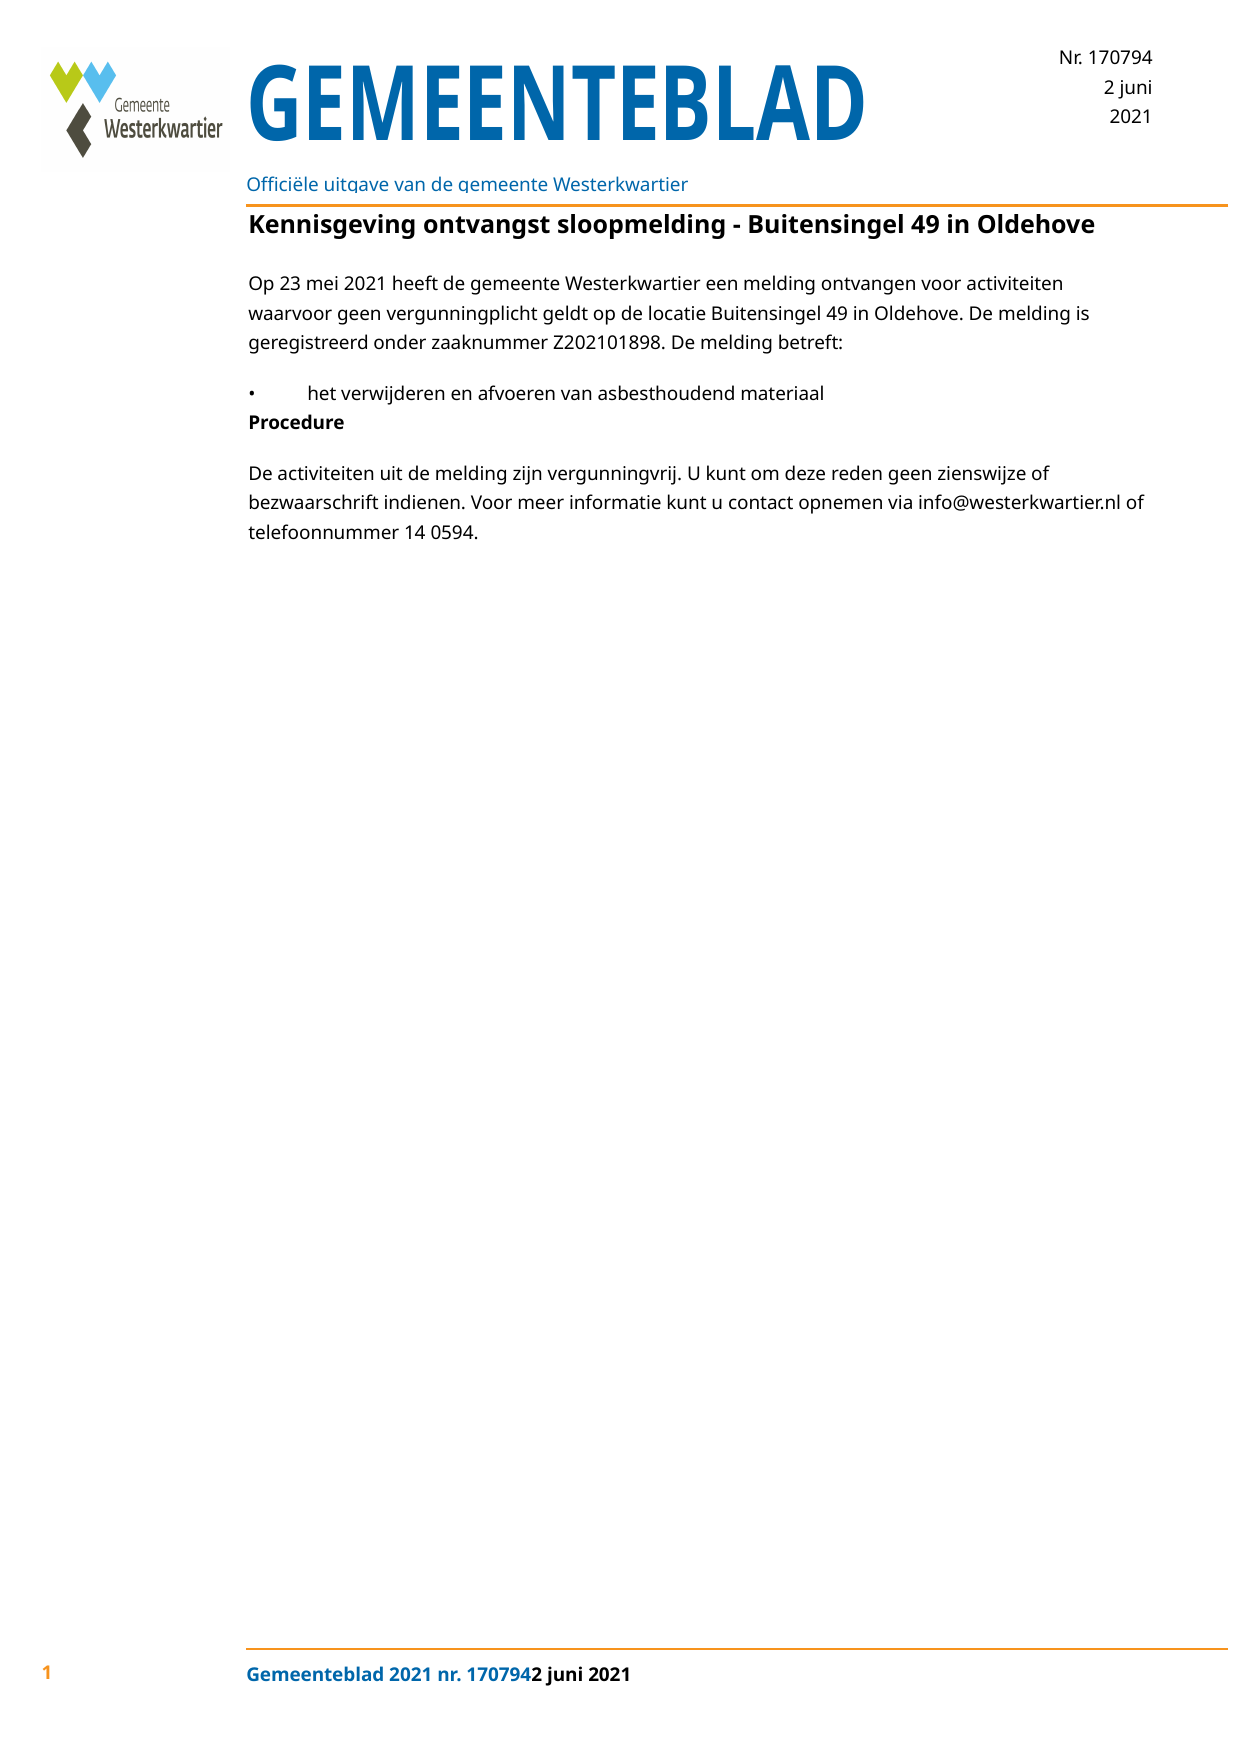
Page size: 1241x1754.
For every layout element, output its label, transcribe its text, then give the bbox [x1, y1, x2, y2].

text De activiteiten uit de melding zijn vergunningvrij. U kunt om deze reden geen zienswijze of bezwaarschrift indienen. Voor meer informatie kunt u contact opnemen via info@westerkwartier.nl of telefoonnummer 14 0594. [248, 460, 1152, 545]
text Procedure [248, 409, 1152, 435]
picture [41, 47, 231, 172]
text Kennisgeving ontvangst sloopmelding - Buitensingel 49 in Oldehove [248, 207, 1152, 241]
text Op 23 mei 2021 heeft de gemeente Westerkwartier een melding ontvangen voor activiteiten waarvoor geen vergunningplicht geldt op de locatie Buitensingel 49 in Oldehove. De melding is geregistreerd onder zaaknummer Z202101898. De melding betreft: [248, 270, 1152, 355]
list het verwijderen en afvoeren van asbesthoudend materiaal [248, 380, 1152, 406]
